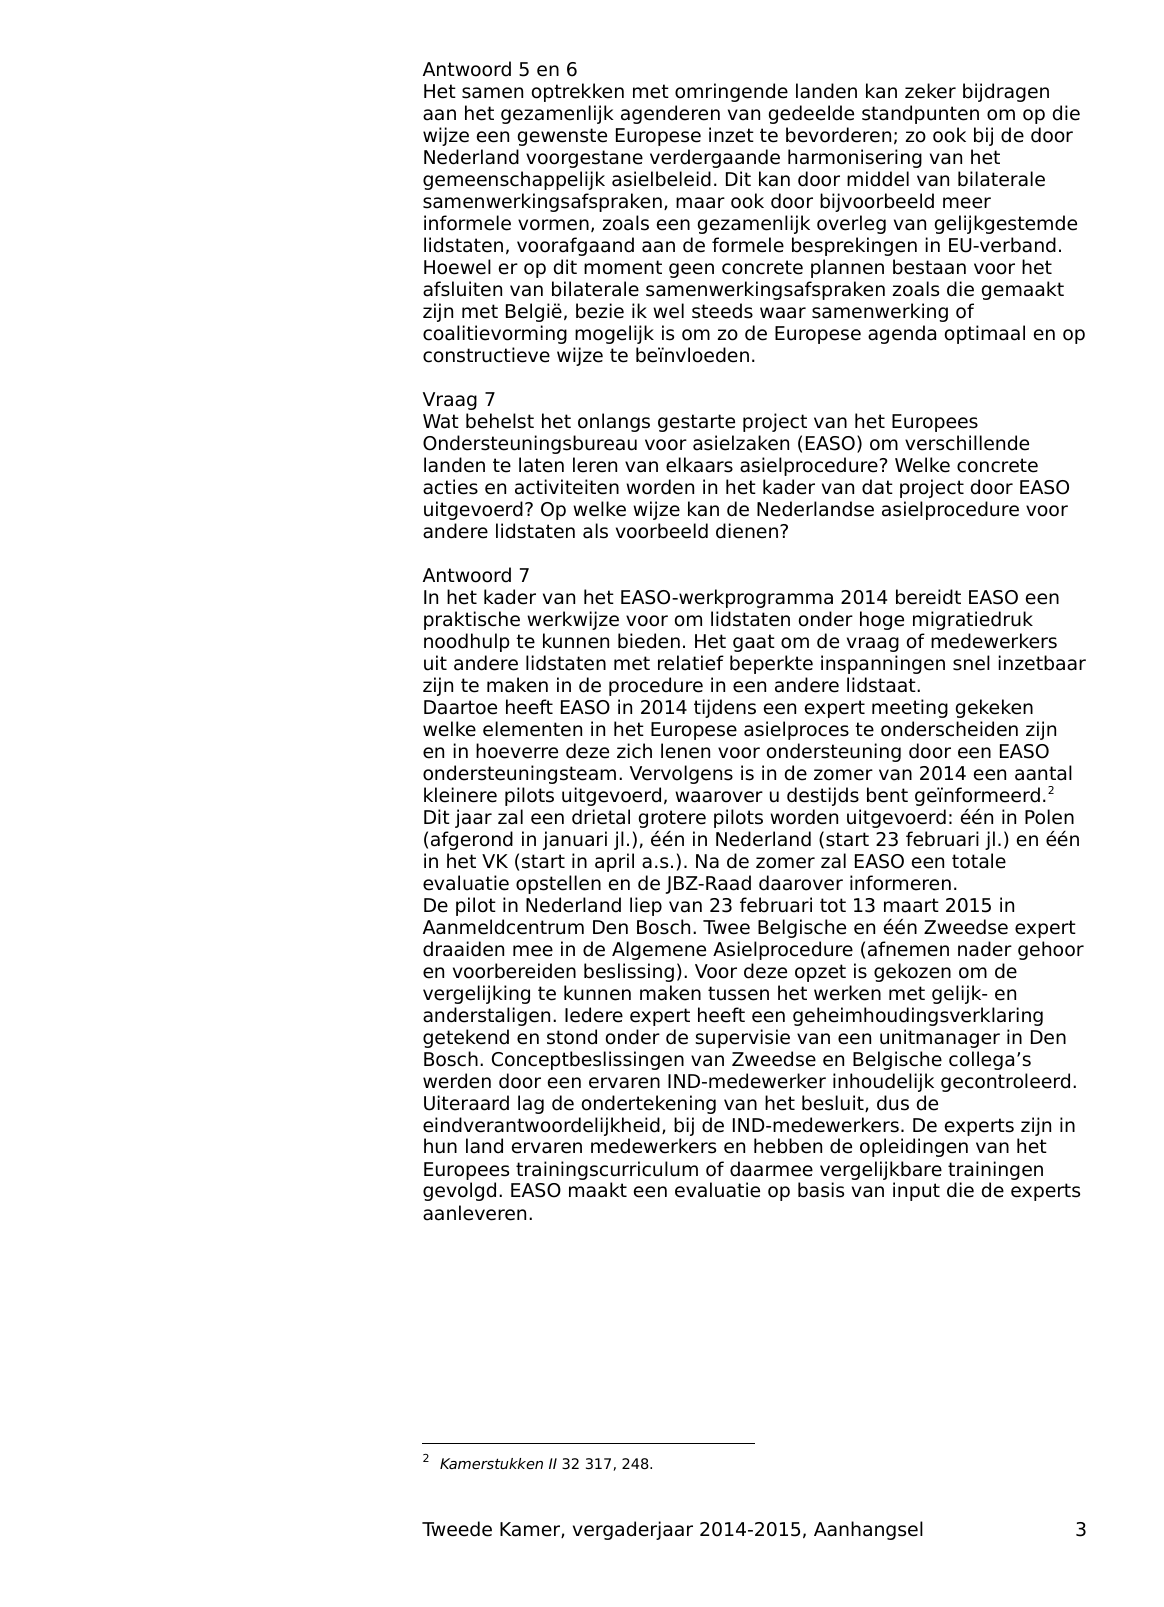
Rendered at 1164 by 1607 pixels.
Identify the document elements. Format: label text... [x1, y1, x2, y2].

text Daartoe heeft EASO in 2014 tijdens een expert meeting gekeken welke elementen in het Europese asielproces te onderscheiden zijn en in hoeverre deze zich lenen voor ondersteuning door een EASO ondersteuningsteam. Vervolgens is in de zomer van 2014 een aantal kleinere pilots uitgevoerd, waarover u destijds bent geïnformeerd. Dit jaar zal een drietal grotere pilots worden uitgevoerd: één in Polen (afgerond in januari jl.), één in Nederland (start 23 februari jl.) en één in het VK (start in april a.s.). Na de zomer zal EASO een totale evaluatie opstellen en de JBZ-Raad daarover informeren. [422, 697, 1087, 895]
text Vraag 7 [422, 389, 1087, 411]
text Wat behelst het onlangs gestarte project van het Europees Ondersteuningsbureau voor asielzaken (EASO) om verschillende landen te laten leren van elkaars asielprocedure? Welke concrete acties en activiteiten worden in het kader van dat project door EASO uitgevoerd? Op welke wijze kan de Nederlandse asielprocedure voor andere lidstaten als voorbeeld dienen? [422, 411, 1087, 543]
text Antwoord 5 en 6 [422, 59, 1087, 81]
text Het samen optrekken met omringende landen kan zeker bijdragen aan het gezamenlijk agenderen van gedeelde standpunten om op die wijze een gewenste Europese inzet te bevorderen; zo ook bij de door Nederland voorgestane verdergaande harmonisering van het gemeenschappelijk asielbeleid. Dit kan door middel van bilaterale samenwerkingsafspraken, maar ook door bijvoorbeeld meer informele vormen, zoals een gezamenlijk overleg van gelijkgestemde lidstaten, voorafgaand aan de formele besprekingen in EU-verband. Hoewel er op dit moment geen concrete plannen bestaan voor het afsluiten van bilaterale samenwerkingsafspraken zoals die gemaakt zijn met België, bezie ik wel steeds waar samenwerking of coalitievorming mogelijk is om zo de Europese agenda optimaal en op constructieve wijze te beïnvloeden. [422, 81, 1087, 367]
text Kamerstukken II 32 317, 248. [422, 1452, 1087, 1474]
text De pilot in Nederland liep van 23 februari tot 13 maart 2015 in Aanmeldcentrum Den Bosch. Twee Belgische en één Zweedse expert draaiden mee in de Algemene Asielprocedure (afnemen nader gehoor en voorbereiden beslissing). Voor deze opzet is gekozen om de vergelijking te kunnen maken tussen het werken met gelijk- en anderstaligen. Iedere expert heeft een geheimhoudingsverklaring getekend en stond onder de supervisie van een unitmanager in Den Bosch. Conceptbeslissingen van Zweedse en Belgische collega’s werden door een ervaren IND-medewerker inhoudelijk gecontroleerd. Uiteraard lag de ondertekening van het besluit, dus de eindverantwoordelijkheid, bij de IND-medewerkers. De experts zijn in hun land ervaren medewerkers en hebben de opleidingen van het Europees trainingscurriculum of daarmee vergelijkbare trainingen gevolgd. EASO maakt een evaluatie op basis van input die de experts aanleveren. [422, 895, 1087, 1224]
text Antwoord 7 [422, 565, 1087, 587]
text In het kader van het EASO-werkprogramma 2014 bereidt EASO een praktische werkwijze voor om lidstaten onder hoge migratiedruk noodhulp te kunnen bieden. Het gaat om de vraag of medewerkers uit andere lidstaten met relatief beperkte inspanningen snel inzetbaar zijn te maken in de procedure in een andere lidstaat. [422, 587, 1087, 697]
